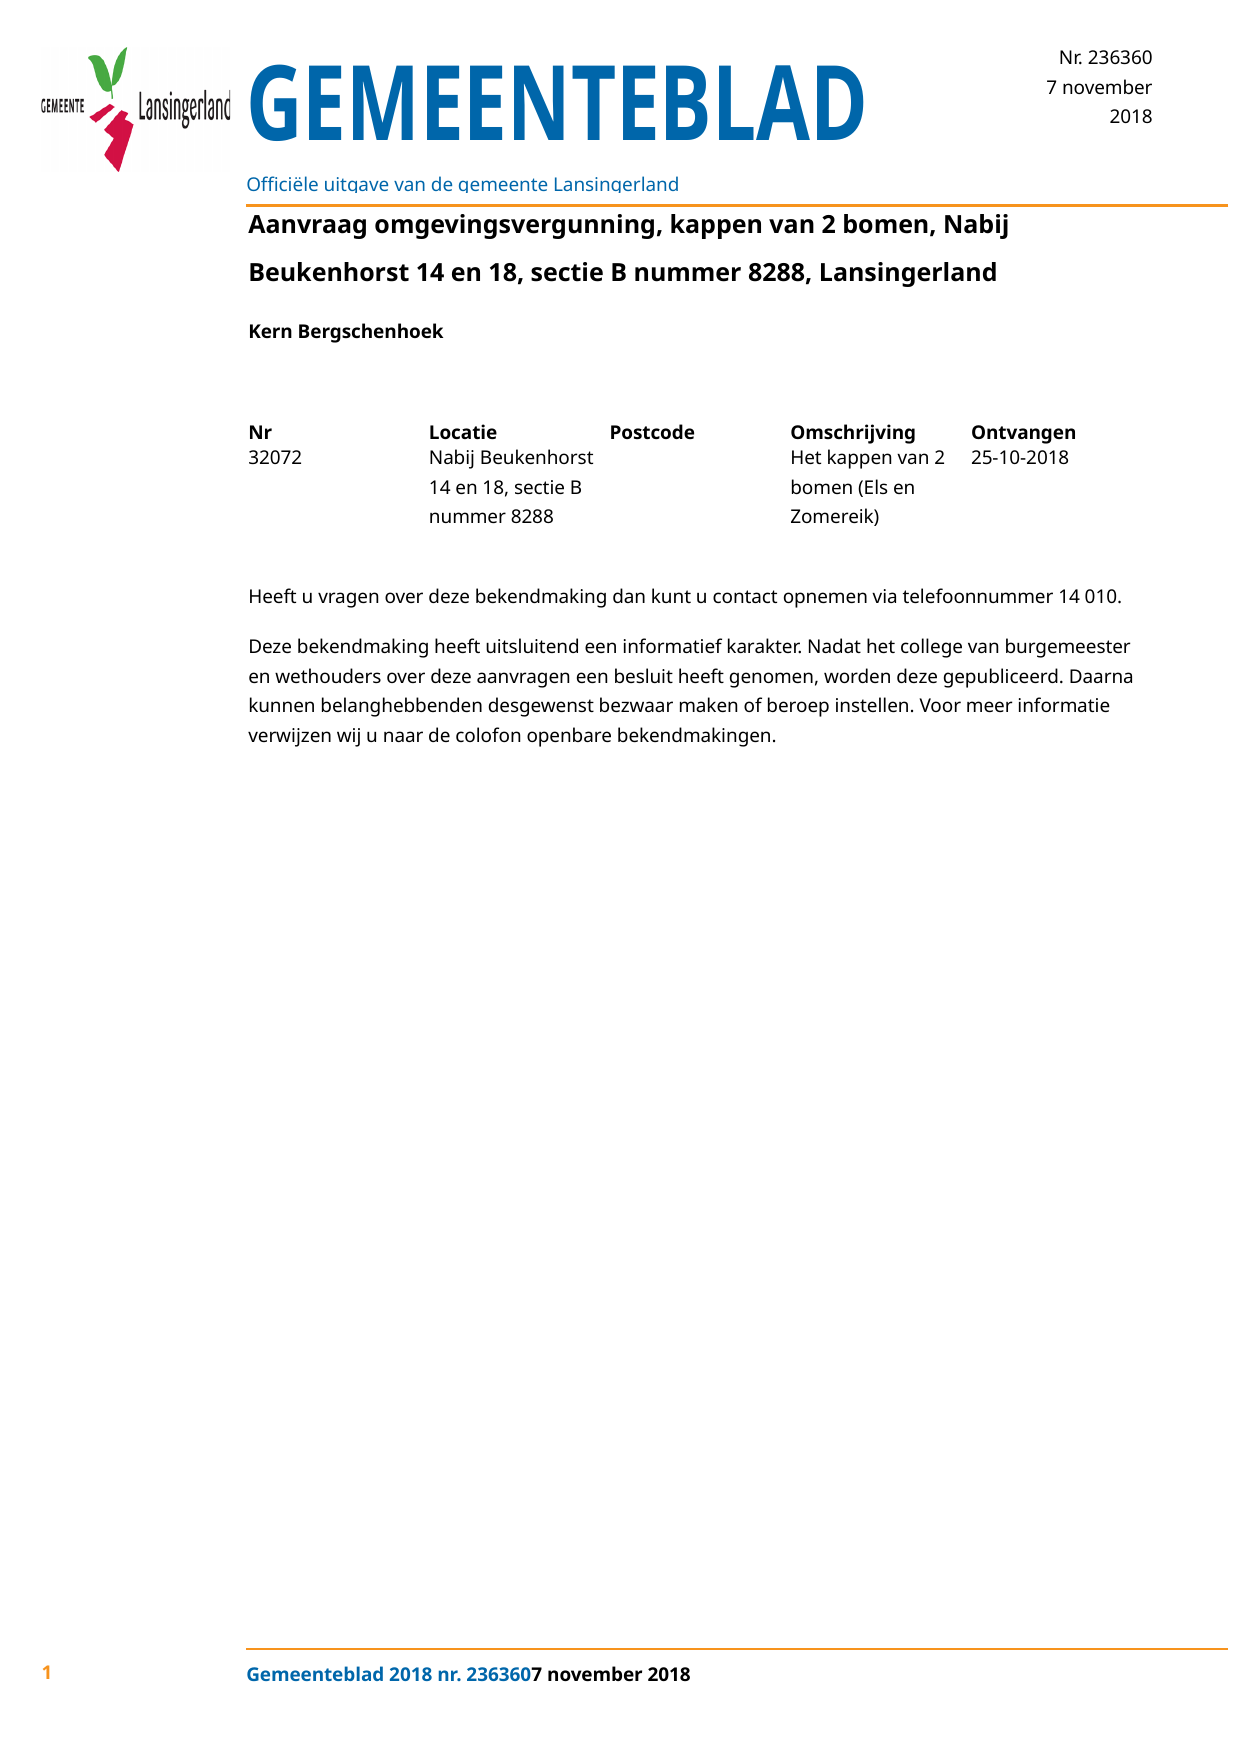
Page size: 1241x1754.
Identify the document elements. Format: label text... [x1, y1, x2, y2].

text Aanvraag omgevingsvergunning, kappen van 2 bomen, Nabij Beukenhorst 14 en 18, sectie B nummer 8288, Lansingerland [248, 207, 1152, 288]
table_header Postcode [609, 419, 790, 444]
table_header Nr [248, 419, 429, 444]
table_cell [609, 445, 790, 529]
table_header Omschrijving [790, 419, 971, 444]
text Deze bekendmaking heeft uitsluitend een informatief karakter. Nadat het college van burgemeester en wethouders over deze aanvragen een besluit heeft genomen, worden deze gepubliceerd. Daarna kunnen belanghebbenden desgewenst bezwaar maken of beroep instellen. Voor meer informatie verwijzen wij u naar de colofon openbare bekendmakingen. [248, 633, 1152, 748]
table_cell Het kappen van 2 bomen (Els en Zomereik) [790, 445, 971, 529]
text Kern Bergschenhoek [248, 318, 1152, 344]
table_cell 25-10-2018 [971, 445, 1152, 529]
table_header Ontvangen [971, 419, 1152, 444]
text Heeft u vragen over deze bekendmaking dan kunt u contact opnemen via telefoonnummer 14 010. [248, 583, 1152, 609]
table_cell 32072 [248, 445, 429, 529]
picture [41, 47, 231, 172]
table_cell Nabij Beukenhorst 14 en 18, sectie B nummer 8288 [429, 445, 609, 529]
table_header Locatie [429, 419, 609, 444]
